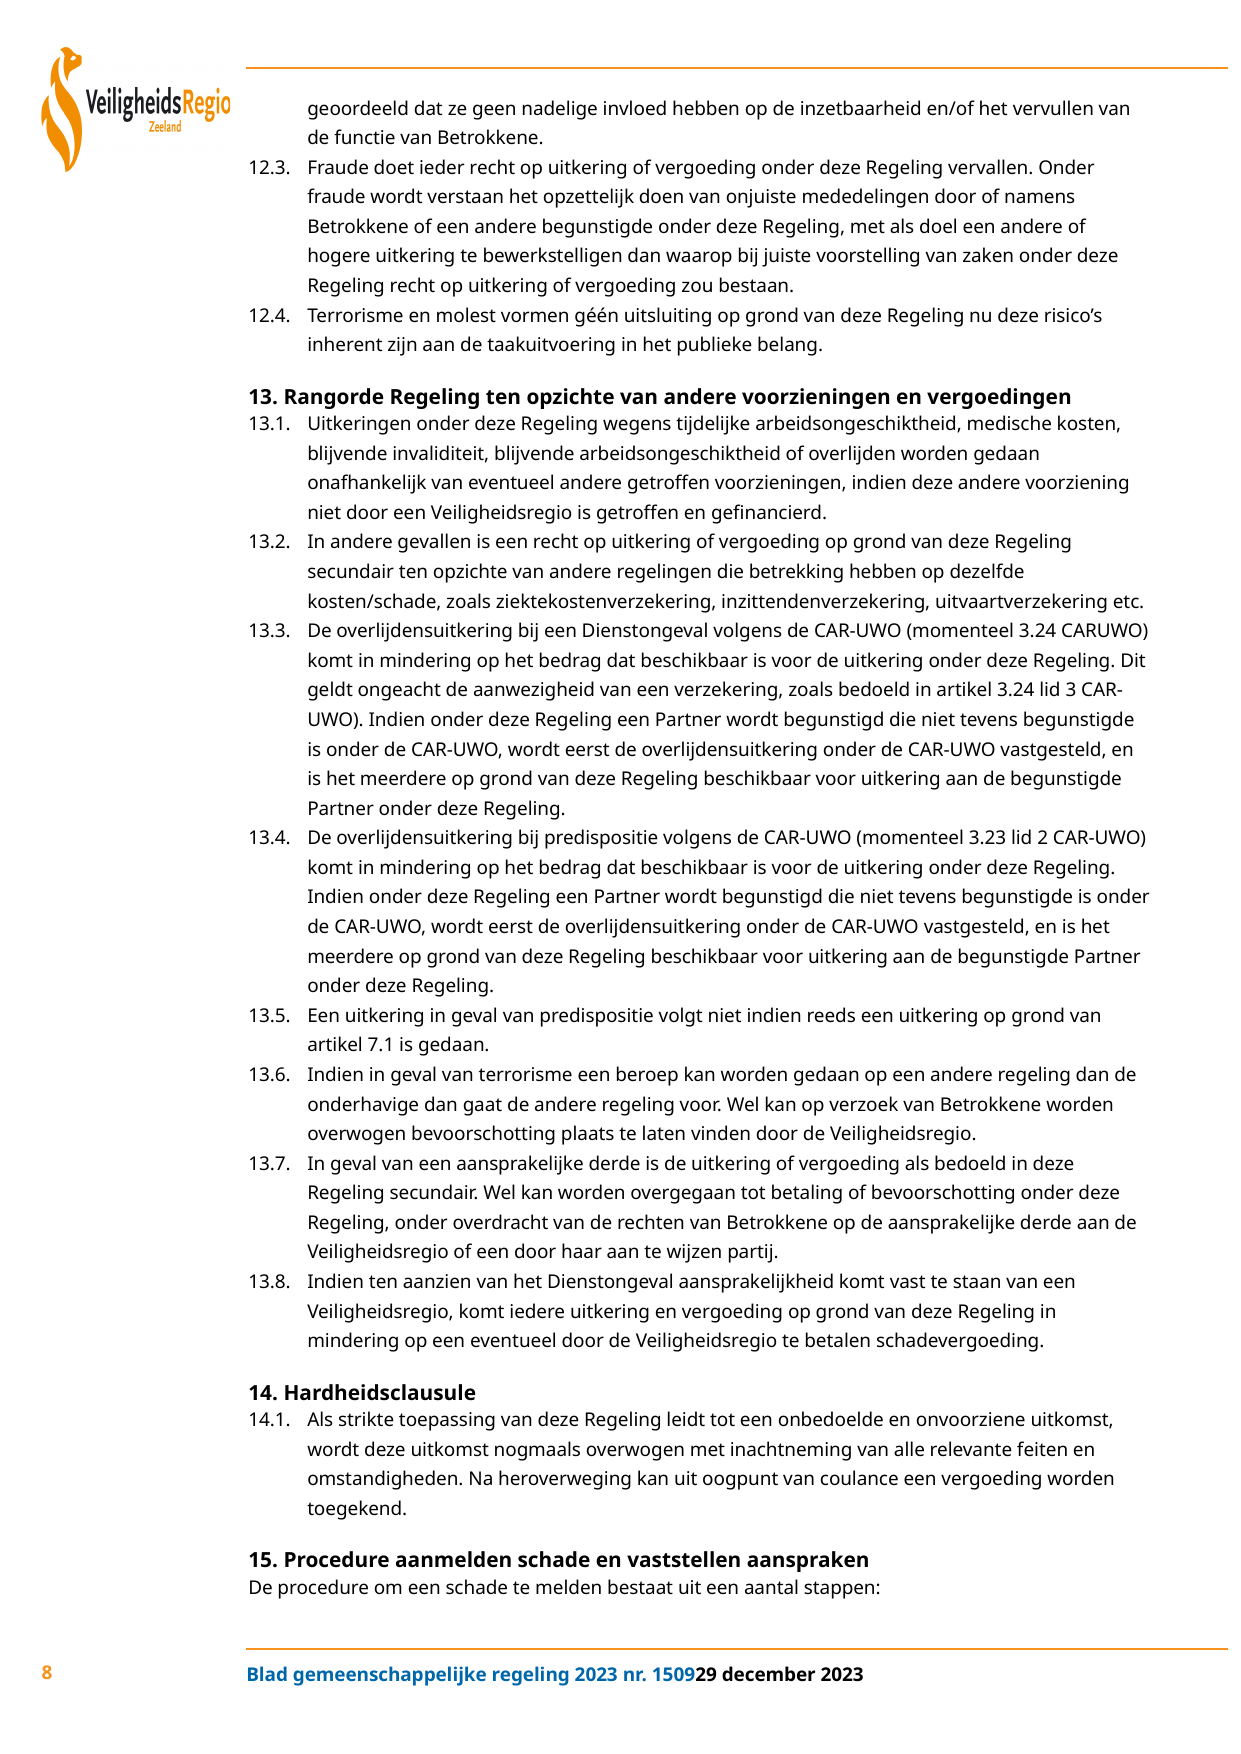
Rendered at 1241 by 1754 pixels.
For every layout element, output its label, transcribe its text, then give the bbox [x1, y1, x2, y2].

text 15. Procedure aanmelden schade en vaststellen aanspraken [248, 1545, 1152, 1574]
list Indien in geval van terrorisme een beroep kan worden gedaan op een andere regeling dan de onderhavige dan gaat de andere regeling voor. Wel kan op verzoek van Betrokkene worden overwogen bevoorschotting plaats te laten vinden door de Veiligheidsregio. [248, 1061, 1152, 1146]
text 13. Rangorde Regeling ten opzichte van andere voorzieningen en vergoedingen [248, 382, 1152, 410]
list De overlijdensuitkering bij een Dienstongeval volgens de CAR-UWO (momenteel 3.24 CARUWO) komt in mindering op het bedrag dat beschikbaar is voor de uitkering onder deze Regeling. Dit geldt ongeacht de aanwezigheid van een verzekering, zoals bedoeld in artikel 3.24 lid 3 CAR-UWO). Indien onder deze Regeling een Partner wordt begunstigd die niet tevens begunstigde is onder de CAR-UWO, wordt eerst de overlijdensuitkering onder de CAR-UWO vastgesteld, en is het meerdere op grond van deze Regeling beschikbaar voor uitkering aan de begunstigde Partner onder deze Regeling. [248, 617, 1152, 821]
list Een uitkering in geval van predispositie volgt niet indien reeds een uitkering op grond van artikel 7.1 is gedaan. [248, 1002, 1152, 1057]
picture [41, 47, 231, 172]
list geoordeeld dat ze geen nadelige invloed hebben op de inzetbaarheid en/of het vervullen van de functie van Betrokkene. [248, 95, 1152, 150]
text 14. Hardheidsclausule [248, 1378, 1152, 1406]
list Uitkeringen onder deze Regeling wegens tijdelijke arbeidsongeschiktheid, medische kosten, blijvende invaliditeit, blijvende arbeidsongeschiktheid of overlijden worden gedaan onafhankelijk van eventueel andere getroffen voorzieningen, indien deze andere voorziening niet door een Veiligheidsregio is getroffen en gefinancierd. [248, 410, 1152, 525]
text De procedure om een schade te melden bestaat uit een aantal stappen: [248, 1574, 1152, 1599]
list Als strikte toepassing van deze Regeling leidt tot een onbedoelde en onvoorziene uitkomst, wordt deze uitkomst nogmaals overwogen met inachtneming van alle relevante feiten en omstandigheden. Na heroverweging kan uit oogpunt van coulance een vergoeding worden toegekend. [248, 1406, 1152, 1521]
list Indien ten aanzien van het Dienstongeval aansprakelijkheid komt vast te staan van een Veiligheidsregio, komt iedere uitkering en vergoeding op grond van deze Regeling in mindering op een eventueel door de Veiligheidsregio te betalen schadevergoeding. [248, 1268, 1152, 1353]
list De overlijdensuitkering bij predispositie volgens de CAR-UWO (momenteel 3.23 lid 2 CAR-UWO) komt in mindering op het bedrag dat beschikbaar is voor de uitkering onder deze Regeling. Indien onder deze Regeling een Partner wordt begunstigd die niet tevens begunstigde is onder de CAR-UWO, wordt eerst de overlijdensuitkering onder de CAR-UWO vastgesteld, en is het meerdere op grond van deze Regeling beschikbaar voor uitkering aan de begunstigde Partner onder deze Regeling. [248, 824, 1152, 998]
list Fraude doet ieder recht op uitkering of vergoeding onder deze Regeling vervallen. Onder fraude wordt verstaan het opzettelijk doen van onjuiste mededelingen door of namens Betrokkene of een andere begunstigde onder deze Regeling, met als doel een andere of hogere uitkering te bewerkstelligen dan waarop bij juiste voorstelling van zaken onder deze Regeling recht op uitkering of vergoeding zou bestaan. [248, 154, 1152, 298]
list In geval van een aansprakelijke derde is de uitkering of vergoeding als bedoeld in deze Regeling secundair. Wel kan worden overgegaan tot betaling of bevoorschotting onder deze Regeling, onder overdracht van de rechten van Betrokkene op de aansprakelijke derde aan de Veiligheidsregio of een door haar aan te wijzen partij. [248, 1150, 1152, 1264]
list In andere gevallen is een recht op uitkering of vergoeding op grond van deze Regeling secundair ten opzichte van andere regelingen die betrekking hebben op dezelfde kosten/schade, zoals ziektekostenverzekering, inzittendenverzekering, uitvaartverzekering etc. [248, 529, 1152, 613]
list Terrorisme en molest vormen géén uitsluiting op grond van deze Regeling nu deze risico’s inherent zijn aan de taakuitvoering in het publieke belang. [248, 302, 1152, 357]
